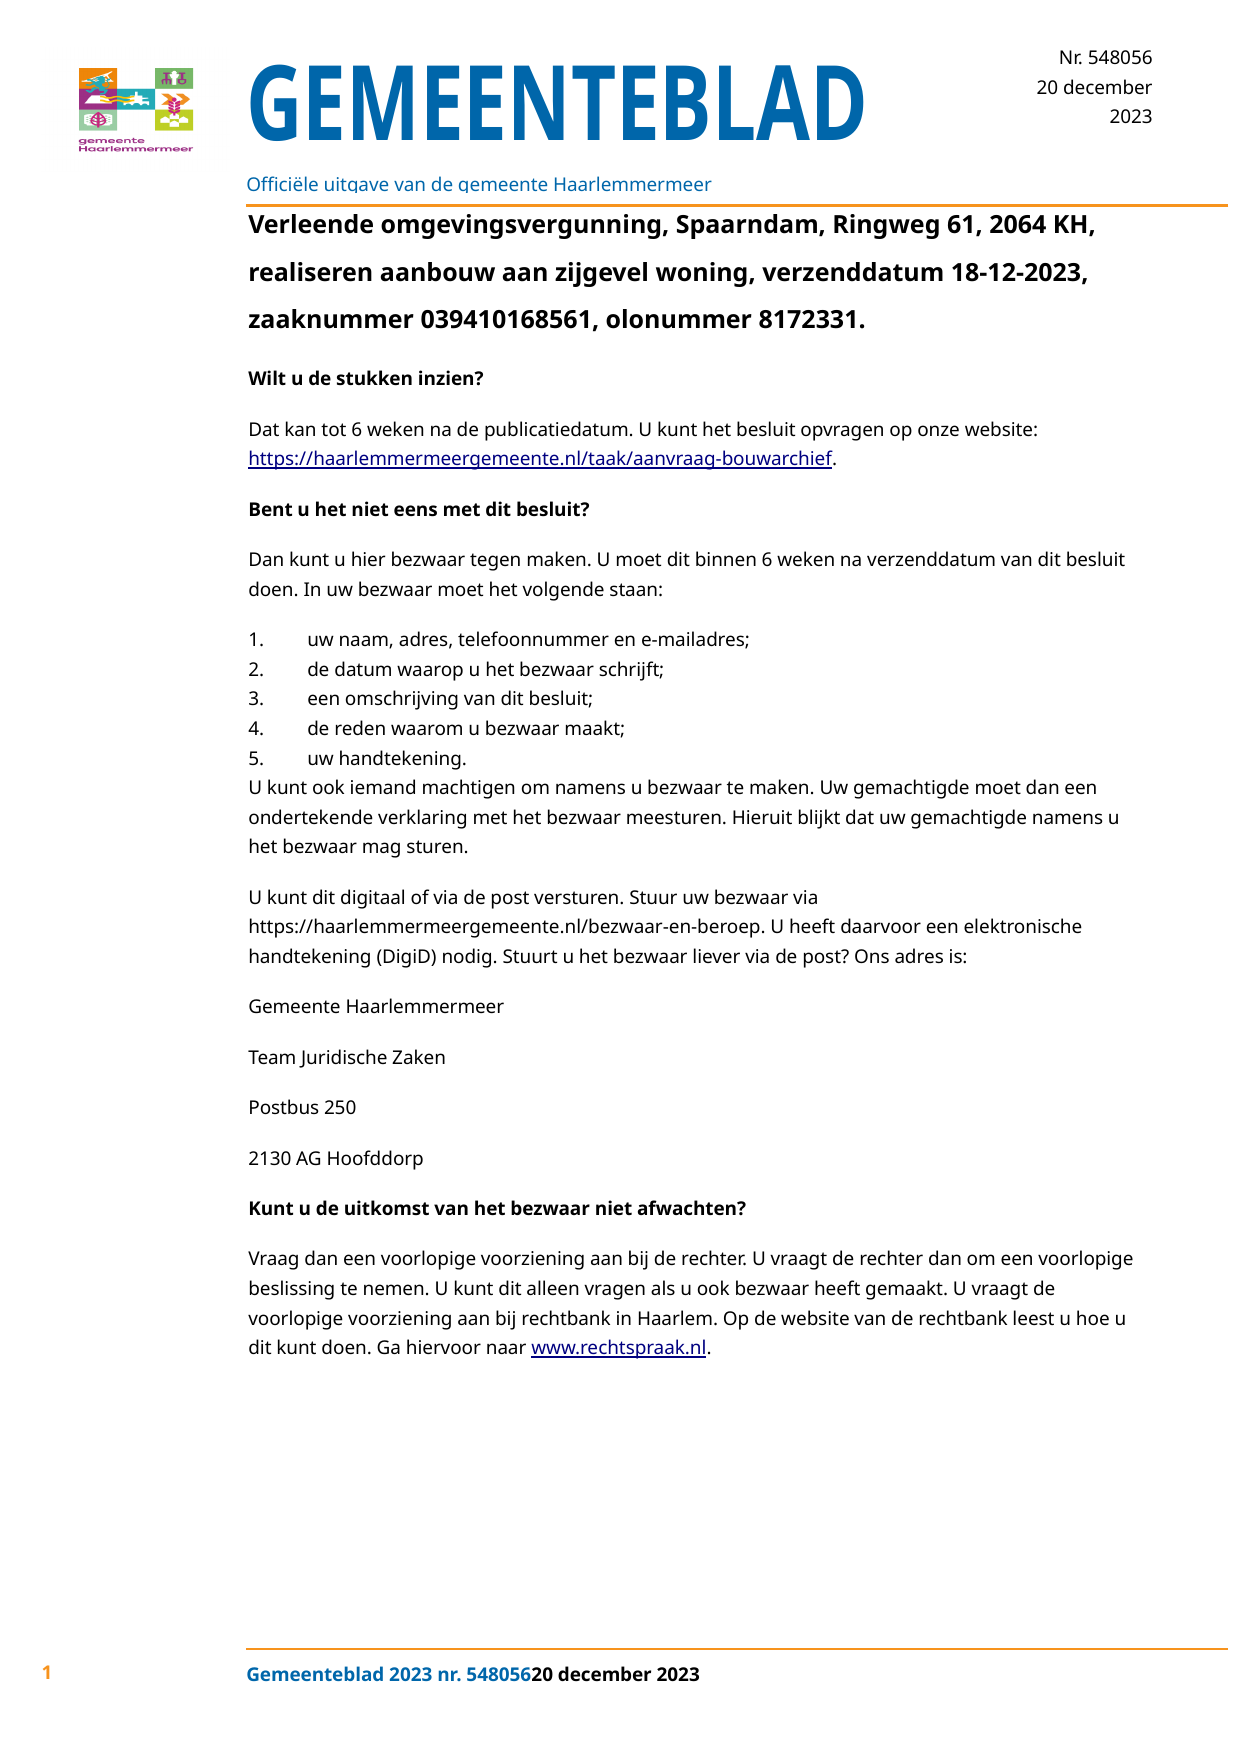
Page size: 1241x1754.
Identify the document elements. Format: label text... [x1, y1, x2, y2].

picture [41, 47, 231, 172]
text Dat kan tot 6 weken na de publicatiedatum. U kunt het besluit opvragen op onze website: https://haarlemmermeergemeente.nl/taak/aanvraag-bouwarchief. [248, 416, 1152, 471]
list uw handtekening. [248, 745, 1152, 770]
text Dan kunt u hier bezwaar tegen maken. U moet dit binnen 6 weken na verzenddatum van dit besluit doen. In uw bezwaar moet het volgende staan: [248, 546, 1152, 602]
text Team Juridische Zaken [248, 1044, 1152, 1069]
list de reden waarom u bezwaar maakt; [248, 715, 1152, 741]
text Vraag dan een voorlopige voorziening aan bij de rechter. U vraagt de rechter dan om een voorlopige beslissing te nemen. U kunt dit alleen vragen als u ook bezwaar heeft gemaakt. U vraagt de voorlopige voorziening aan bij rechtbank in Haarlem. Op de website van de rechtbank leest u hoe u dit kunt doen. Ga hiervoor naar www.rechtspraak.nl. [248, 1246, 1152, 1360]
text Wilt u de stukken inzien? [248, 366, 1152, 391]
text Postbus 250 [248, 1094, 1152, 1120]
text Kunt u de uitkomst van het bezwaar niet afwachten? [248, 1195, 1152, 1221]
text Verleende omgevingsvergunning, Spaarndam, Ringweg 61, 2064 KH, realiseren aanbouw aan zijgevel woning, verzenddatum 18-12-2023, zaaknummer 039410168561, olonummer 8172331. [248, 207, 1152, 336]
text Bent u het niet eens met dit besluit? [248, 496, 1152, 522]
list een omschrijving van dit besluit; [248, 686, 1152, 711]
text Gemeente Haarlemmermeer [248, 993, 1152, 1019]
text U kunt ook iemand machtigen om namens u bezwaar te maken. Uw gemachtigde moet dan een ondertekende verklaring met het bezwaar meesturen. Hieruit blijkt dat uw gemachtigde namens u het bezwaar mag sturen. [248, 774, 1152, 859]
list uw naam, adres, telefoonnummer en e-mailadres; [248, 626, 1152, 652]
list de datum waarop u het bezwaar schrijft; [248, 656, 1152, 682]
text 2130 AG Hoofddorp [248, 1145, 1152, 1170]
text U kunt dit digitaal of via de post versturen. Stuur uw bezwaar via https://haarlemmermeergemeente.nl/bezwaar-en-beroep. U heeft daarvoor een elektronische handtekening (DigiD) nodig. Stuurt u het bezwaar liever via de post? Ons adres is: [248, 884, 1152, 969]
